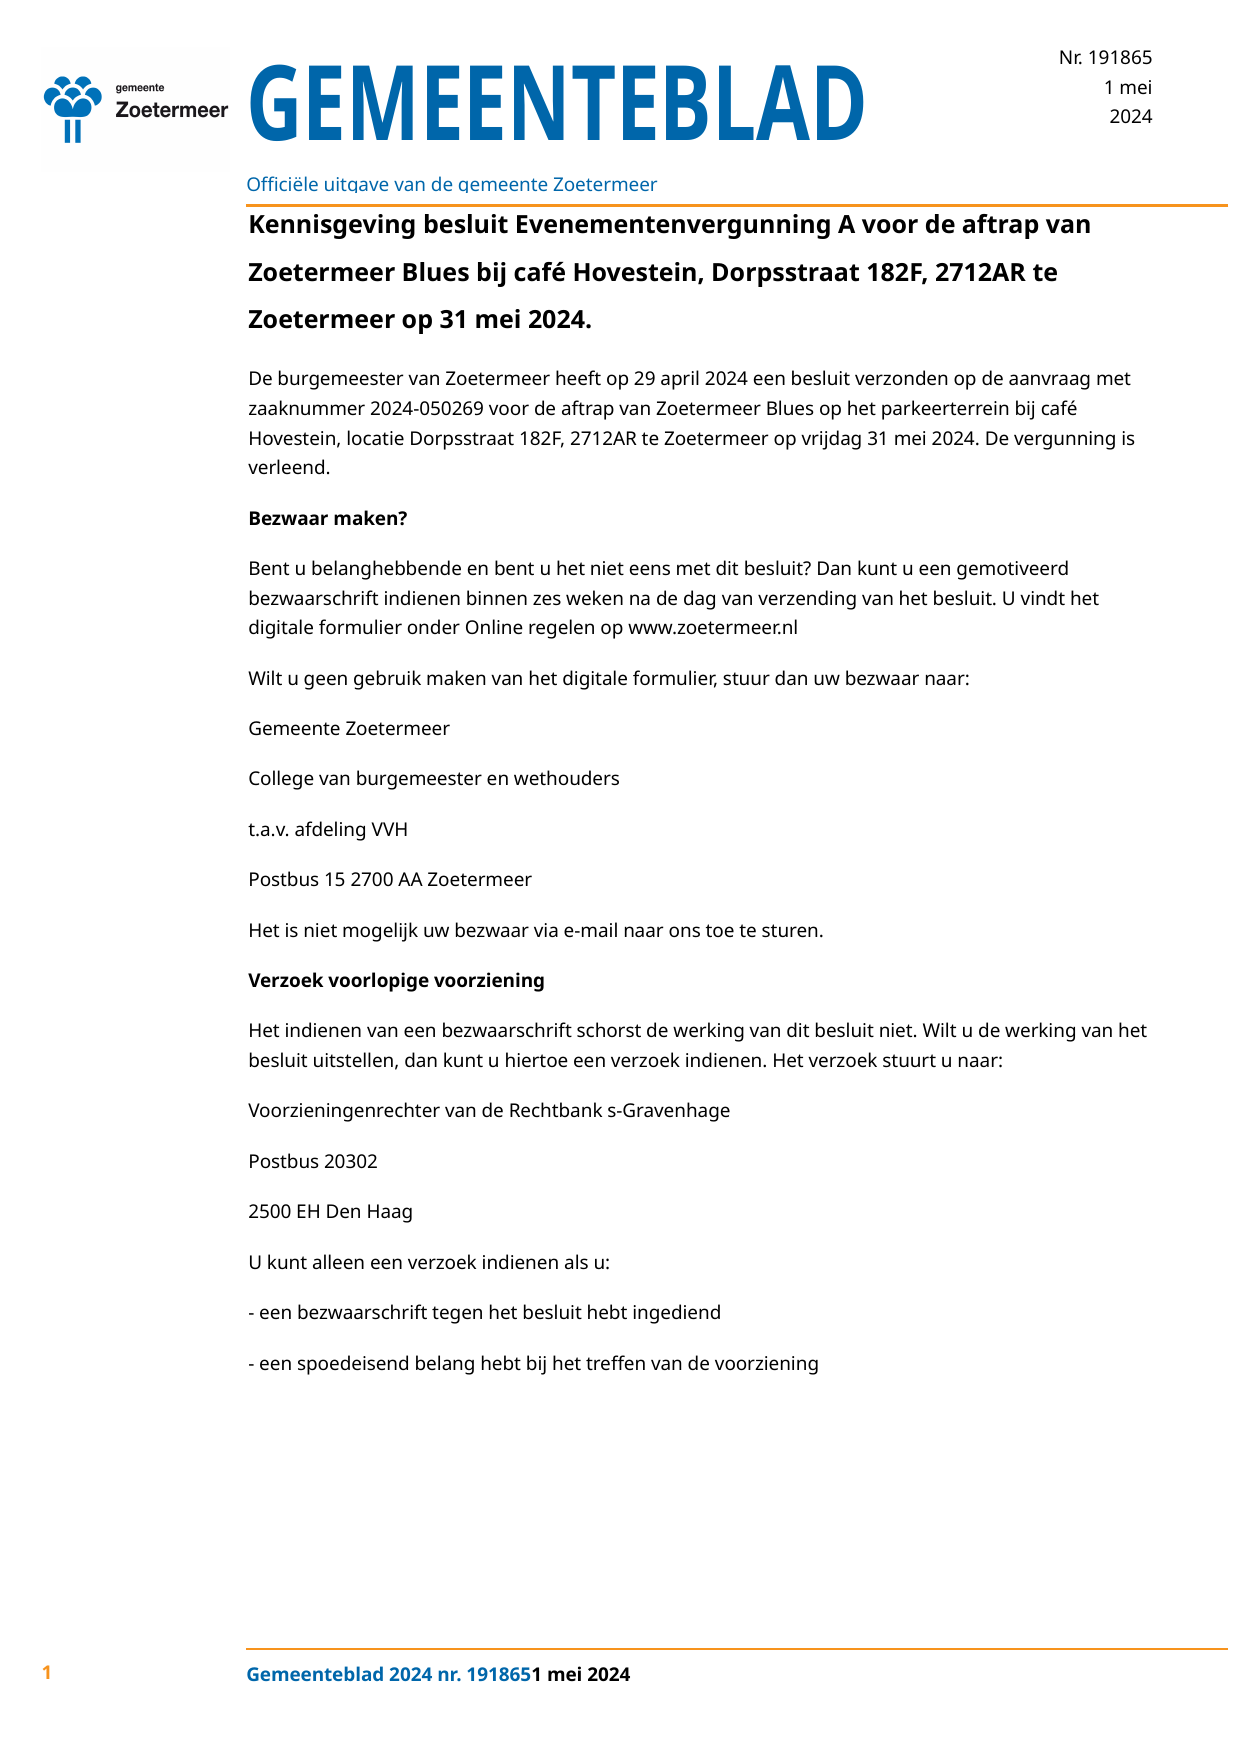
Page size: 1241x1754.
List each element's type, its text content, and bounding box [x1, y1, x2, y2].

text Kennisgeving besluit Evenementenvergunning A voor de aftrap van Zoetermeer Blues bij café Hovestein, Dorpsstraat 182F, 2712AR te Zoetermeer op 31 mei 2024. [248, 207, 1152, 336]
text - een spoedeisend belang hebt bij het treffen van de voorziening [248, 1350, 1152, 1375]
text De burgemeester van Zoetermeer heeft op 29 april 2024 een besluit verzonden op de aanvraag met zaaknummer 2024-050269 voor de aftrap van Zoetermeer Blues op het parkeerterrein bij café Hovestein, locatie Dorpsstraat 182F, 2712AR te Zoetermeer op vrijdag 31 mei 2024. De vergunning is verleend. [248, 366, 1152, 480]
text Postbus 15 2700 AA Zoetermeer [248, 866, 1152, 892]
text 2500 EH Den Haag [248, 1198, 1152, 1224]
text - een bezwaarschrift tegen het besluit hebt ingediend [248, 1299, 1152, 1325]
text Voorzieningenrechter van de Rechtbank s-Gravenhage [248, 1098, 1152, 1123]
text Bezwaar maken? [248, 505, 1152, 530]
text Postbus 20302 [248, 1148, 1152, 1174]
text Gemeente Zoetermeer [248, 715, 1152, 741]
text Het indienen van een bezwaarschrift schorst de werking van dit besluit niet. Wilt u de werking van het besluit uitstellen, dan kunt u hiertoe een verzoek indienen. Het verzoek stuurt u naar: [248, 1018, 1152, 1073]
picture [41, 47, 231, 172]
text Wilt u geen gebruik maken van het digitale formulier, stuur dan uw bezwaar naar: [248, 665, 1152, 690]
text U kunt alleen een verzoek indienen als u: [248, 1249, 1152, 1274]
text Verzoek voorlopige voorziening [248, 967, 1152, 993]
text Bent u belanghebbende en bent u het niet eens met dit besluit? Dan kunt u een gemotiveerd bezwaarschrift indienen binnen zes weken na de dag van verzending van het besluit. U vindt het digitale formulier onder Online regelen op www.zoetermeer.nl [248, 555, 1152, 640]
text t.a.v. afdeling VVH [248, 816, 1152, 842]
text Het is niet mogelijk uw bezwaar via e-mail naar ons toe te sturen. [248, 917, 1152, 942]
text College van burgemeester en wethouders [248, 766, 1152, 791]
